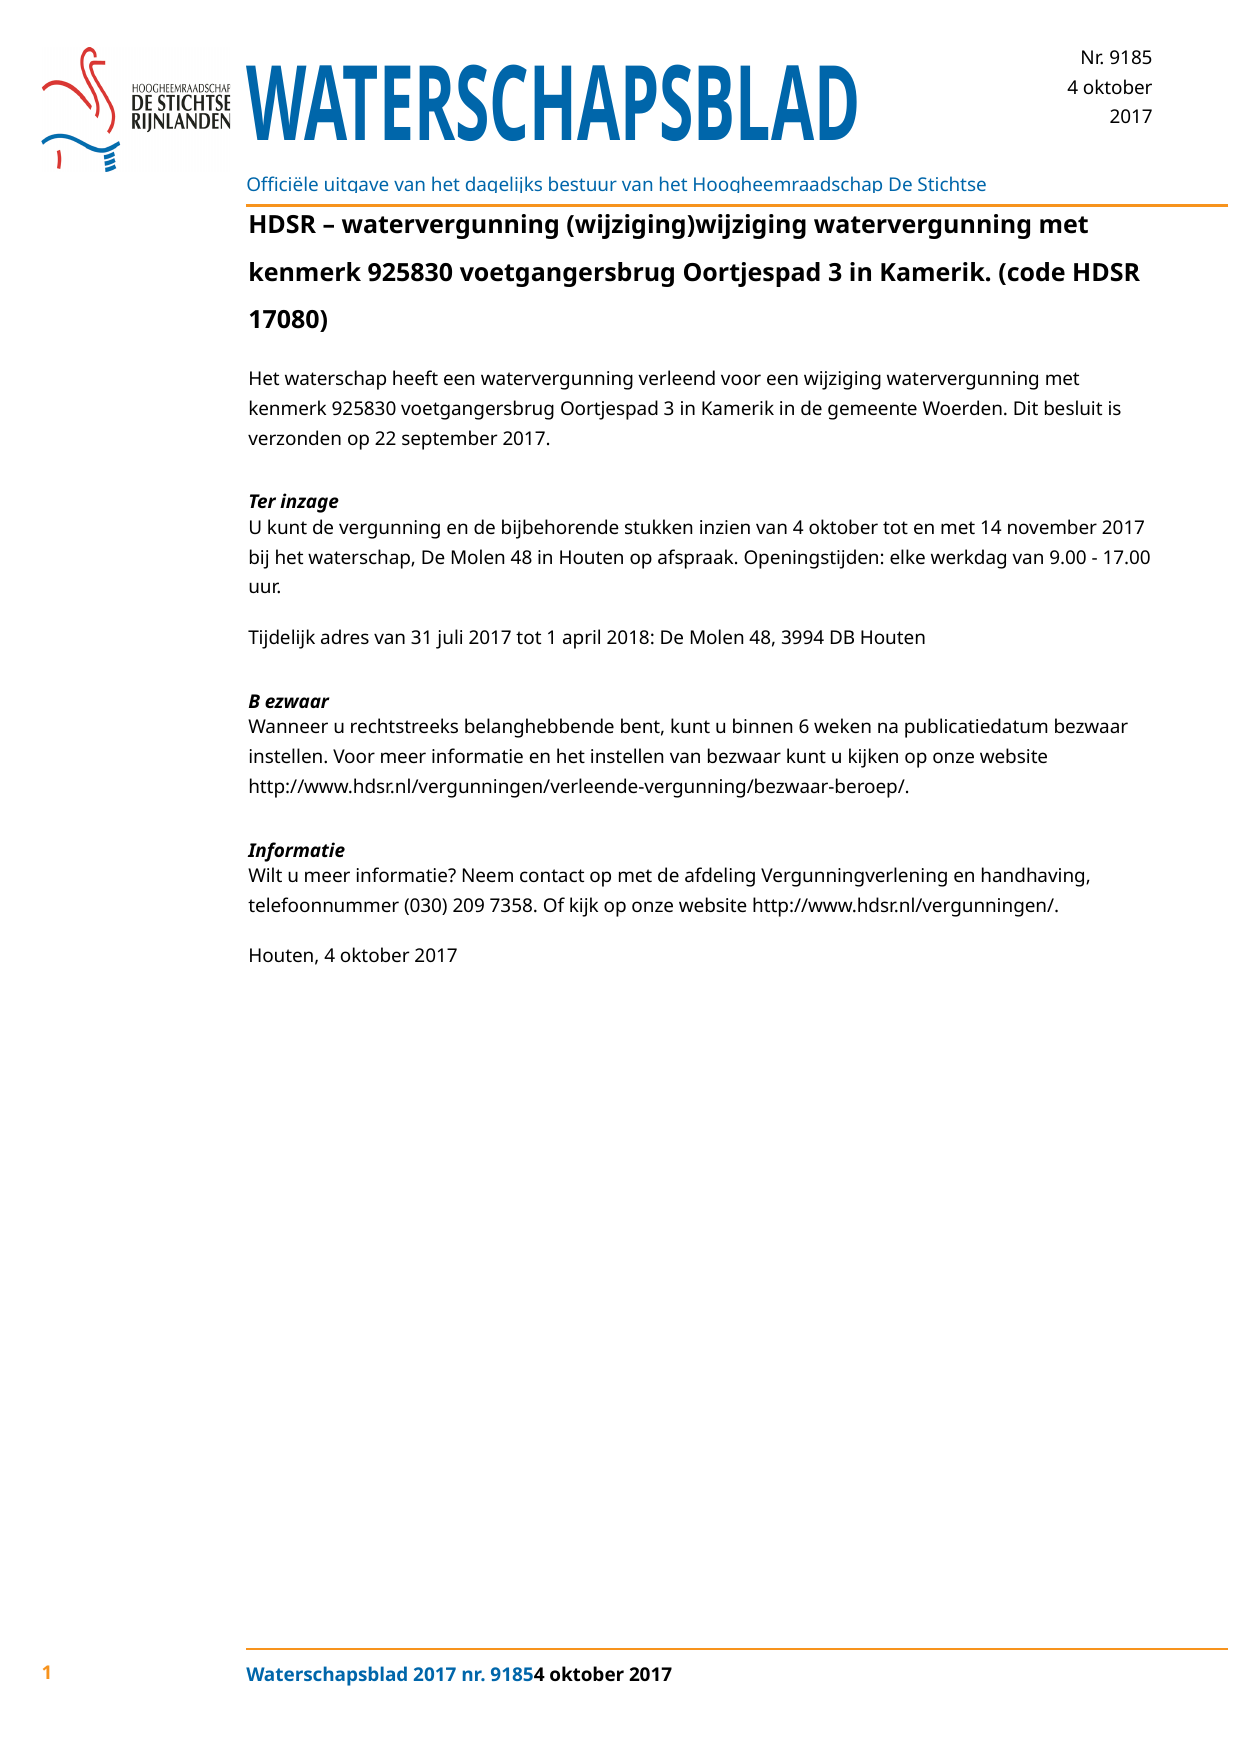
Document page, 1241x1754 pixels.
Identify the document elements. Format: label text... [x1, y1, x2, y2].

text U kunt de vergunning en de bijbehorende stukken inzien van 4 oktober tot en met 14 november 2017 bij het waterschap, De Molen 48 in Houten op afspraak. Openingstijden: elke werkdag van 9.00 - 17.00 uur. [248, 514, 1152, 599]
text Wanneer u rechtstreeks belanghebbende bent, kunt u binnen 6 weken na publicatiedatum bezwaar instellen. Voor meer informatie en het instellen van bezwaar kunt u kijken op onze website http://www.hdsr.nl/vergunningen/verleende-vergunning/bezwaar-beroep/. [248, 714, 1152, 798]
picture [41, 47, 231, 172]
text B ezwaar [248, 688, 1152, 714]
text HDSR – watervergunning (wijziging)wijziging watervergunning met kenmerk 925830 voetgangersbrug Oortjespad 3 in Kamerik. (code HDSR 17080) [248, 207, 1152, 336]
text Ter inzage [248, 489, 1152, 514]
text Het waterschap heeft een watervergunning verleend voor een wijziging watervergunning met kenmerk 925830 voetgangersbrug Oortjespad 3 in Kamerik in de gemeente Woerden. Dit besluit is verzonden op 22 september 2017. [248, 366, 1152, 450]
text Houten, 4 oktober 2017 [248, 942, 1152, 968]
text Tijdelijk adres van 31 juli 2017 tot 1 april 2018: De Molen 48, 3994 DB Houten [248, 624, 1152, 650]
text Informatie [248, 837, 1152, 862]
text Wilt u meer informatie? Neem contact op met de afdeling Vergunningverlening en handhaving, telefoonnummer (030) 209 7358. Of kijk op onze website http://www.hdsr.nl/vergunningen/. [248, 862, 1152, 918]
